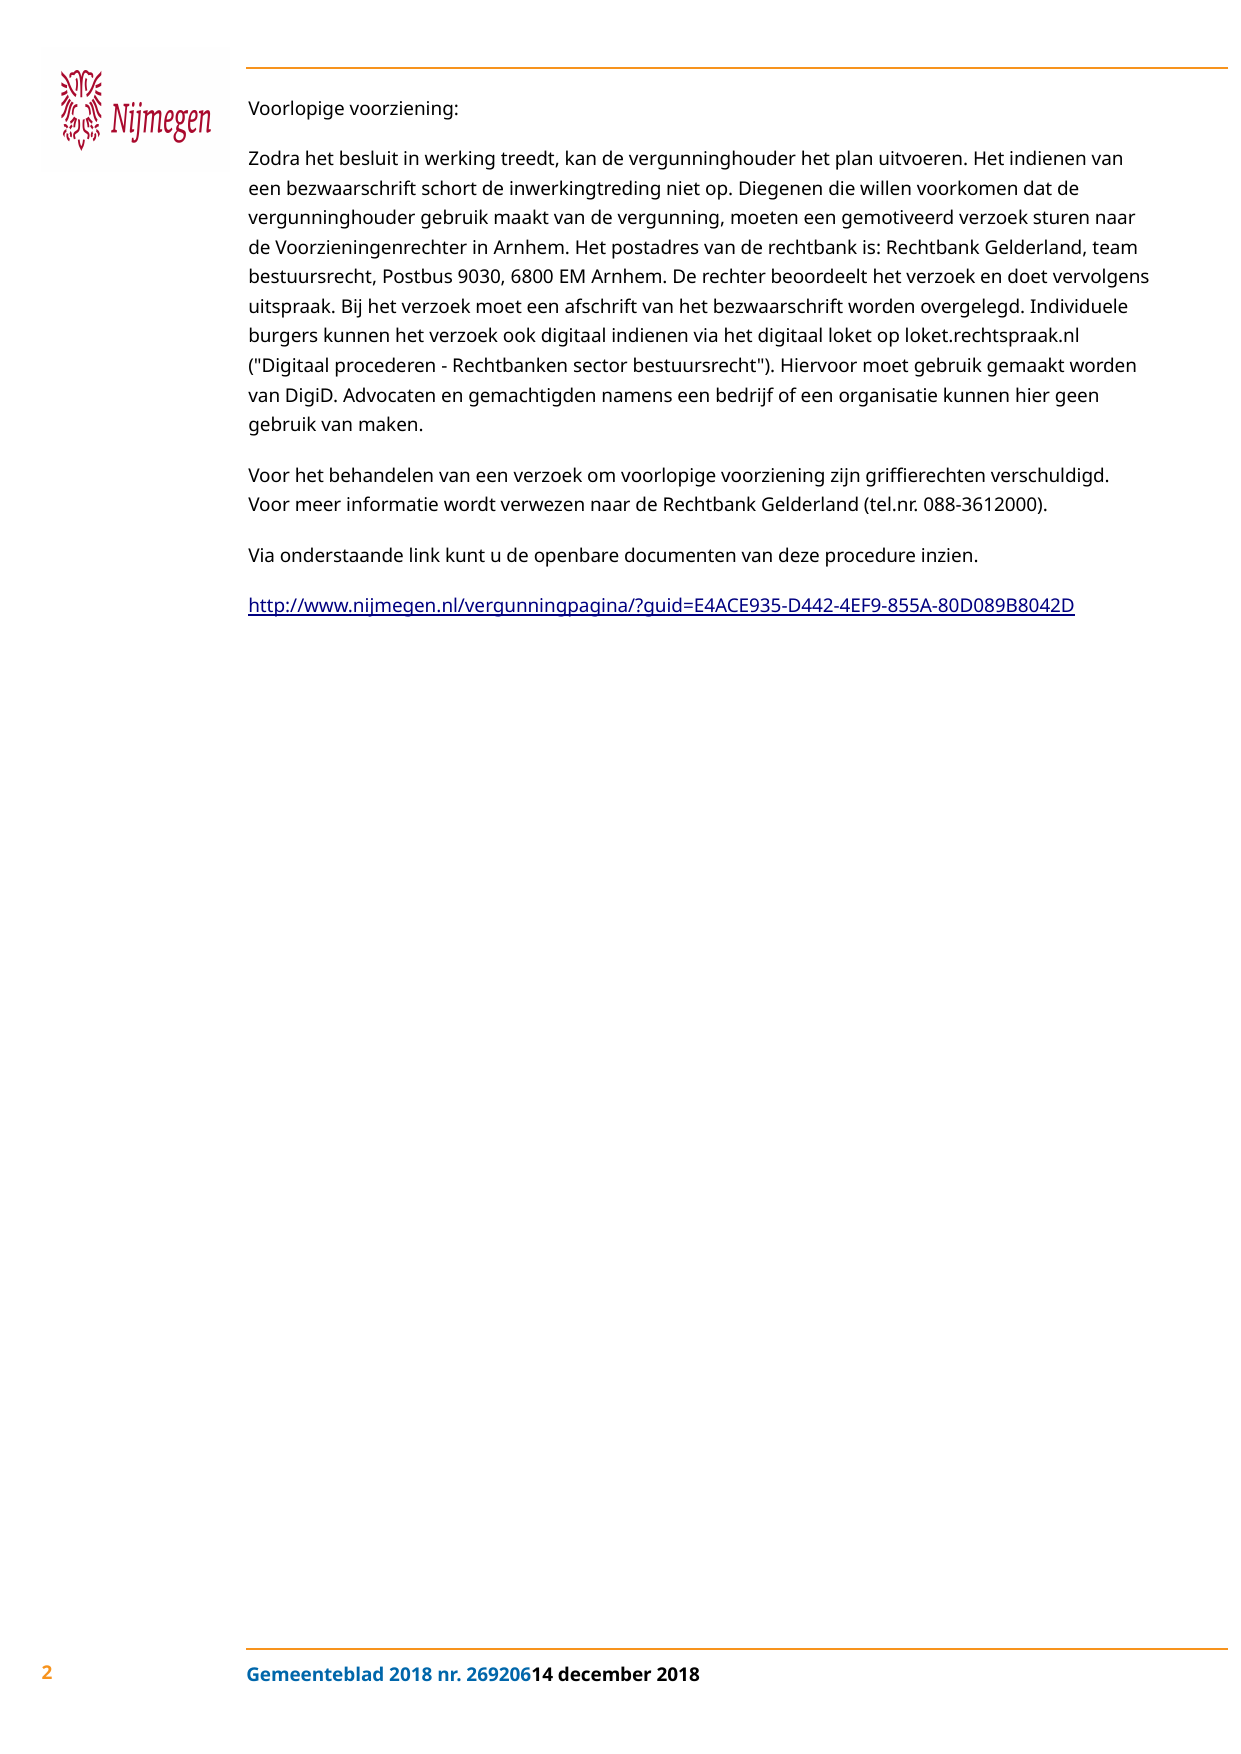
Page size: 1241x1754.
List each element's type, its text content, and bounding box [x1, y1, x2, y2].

text Voorlopige voorziening: [248, 95, 1152, 121]
text Voor het behandelen van een verzoek om voorlopige voorziening zijn griffierechten verschuldigd. Voor meer informatie wordt verwezen naar de Rechtbank Gelderland (tel.nr. 088-3612000). [248, 462, 1152, 517]
text Via onderstaande link kunt u de openbare documenten van deze procedure inzien. [248, 542, 1152, 568]
picture [41, 47, 231, 172]
text http://www.nijmegen.nl/vergunningpagina/?guid=E4ACE935-D442-4EF9-855A-80D089B8042D [248, 592, 1152, 618]
text Zodra het besluit in werking treedt, kan de vergunninghouder het plan uitvoeren. Het indienen van een bezwaarschrift schort de inwerkingtreding niet op. Diegenen die willen voorkomen dat de vergunninghouder gebruik maakt van de vergunning, moeten een gemotiveerd verzoek sturen naar de Voorzieningenrechter in Arnhem. Het postadres van de rechtbank is: Rechtbank Gelderland, team bestuursrecht, Postbus 9030, 6800 EM Arnhem. De rechter beoordeelt het verzoek en doet vervolgens uitspraak. Bij het verzoek moet een afschrift van het bezwaarschrift worden overgelegd. Individuele burgers kunnen het verzoek ook digitaal indienen via het digitaal loket op loket.rechtspraak.nl ("Digitaal procederen - Rechtbanken sector bestuursrecht"). Hiervoor moet gebruik gemaakt worden van DigiD. Advocaten en gemachtigden namens een bedrijf of een organisatie kunnen hier geen gebruik van maken. [248, 145, 1152, 437]
